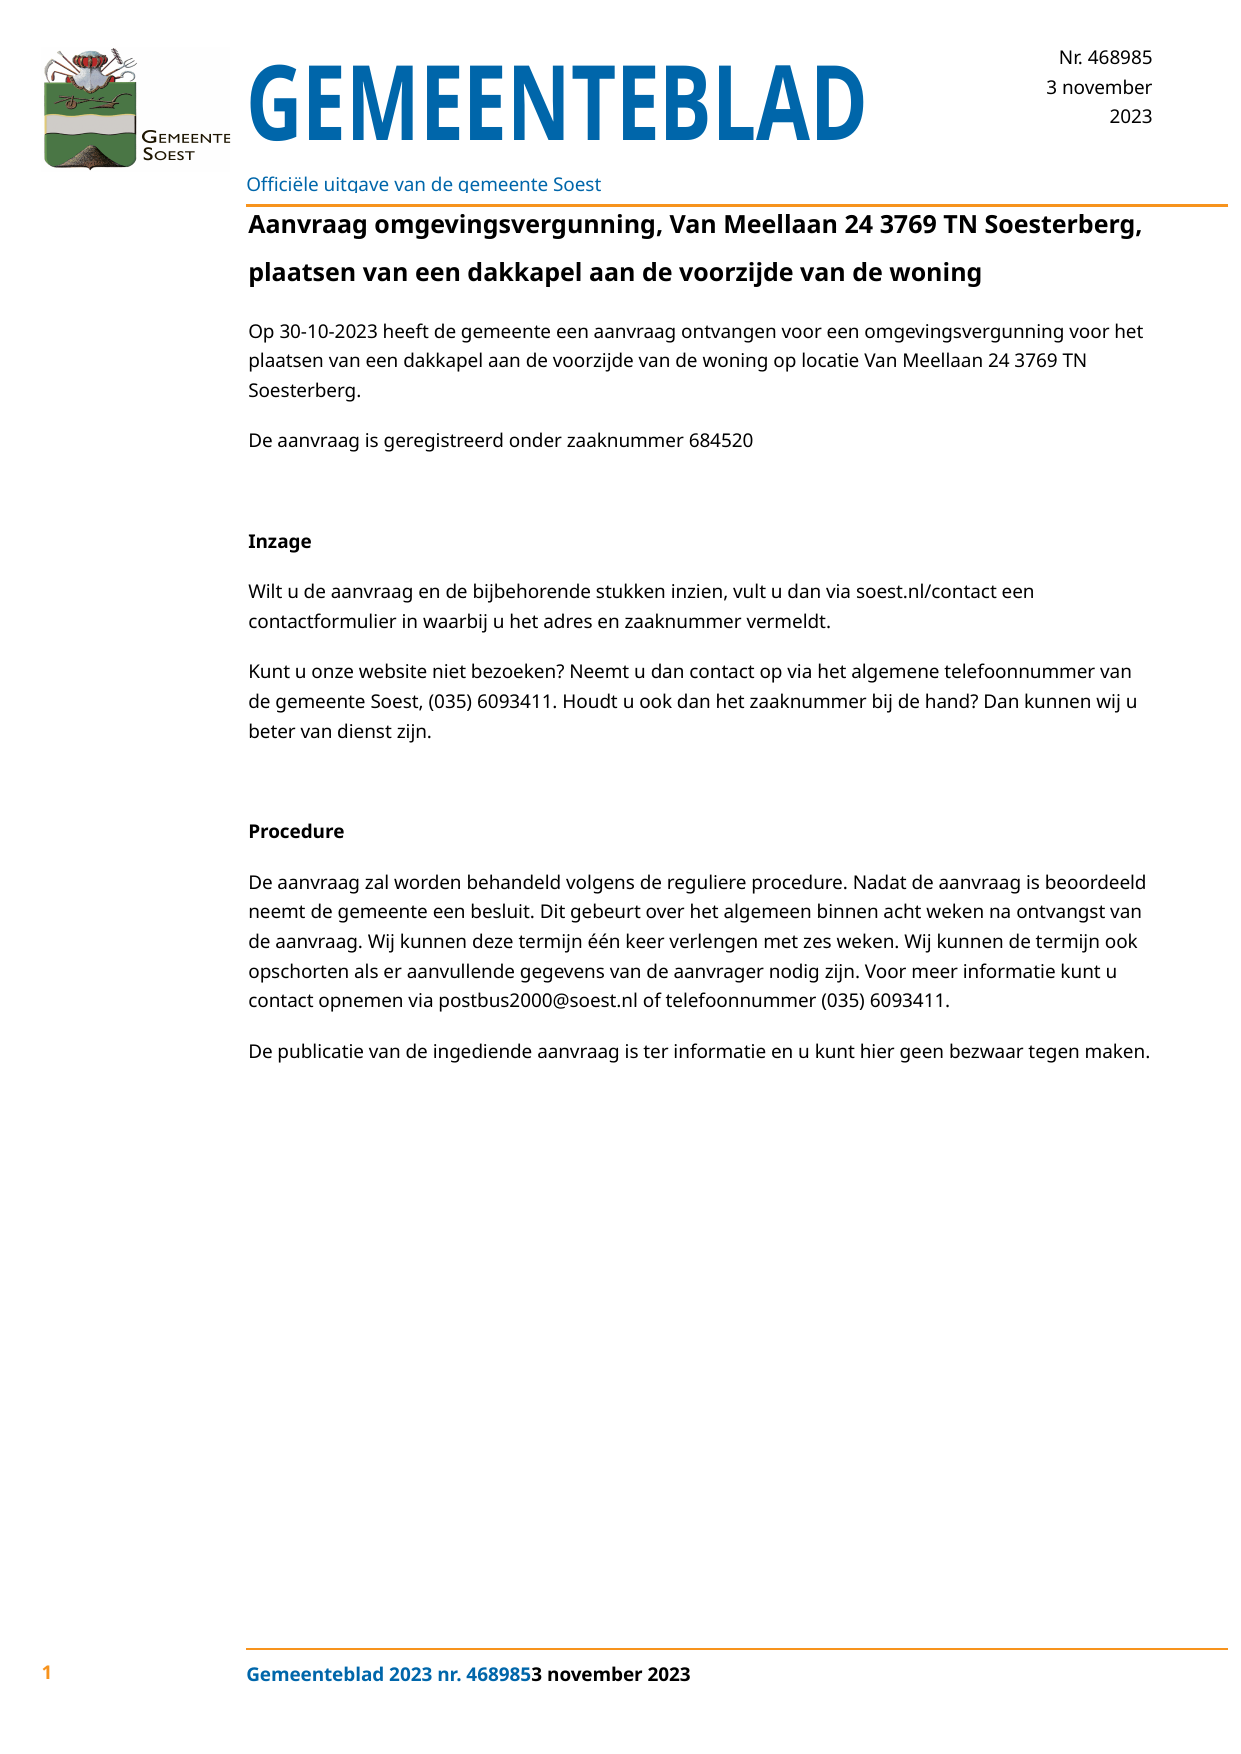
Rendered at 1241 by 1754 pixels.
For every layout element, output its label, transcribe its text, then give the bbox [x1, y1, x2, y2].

picture [41, 47, 231, 172]
text Op 30-10-2023 heeft de gemeente een aanvraag ontvangen voor een omgevingsvergunning voor het plaatsen van een dakkapel aan de voorzijde van de woning op locatie Van Meellaan 24 3769 TN Soesterberg. [248, 318, 1152, 403]
text De publicatie van de ingediende aanvraag is ter informatie en u kunt hier geen bezwaar tegen maken. [248, 1038, 1152, 1064]
text Aanvraag omgevingsvergunning, Van Meellaan 24 3769 TN Soesterberg, plaatsen van een dakkapel aan de voorzijde van de woning [248, 207, 1152, 288]
text Wilt u de aanvraag en de bijbehorende stukken inzien, vult u dan via soest.nl/contact een contactformulier in waarbij u het adres en zaaknummer vermeldt. [248, 579, 1152, 634]
text De aanvraag is geregistreerd onder zaaknummer 684520 [248, 427, 1152, 453]
text Procedure [248, 819, 1152, 844]
text Kunt u onze website niet bezoeken? Neemt u dan contact op via het algemene telefoonnummer van de gemeente Soest, (035) 6093411. Houdt u ook dan het zaaknummer bij de hand? Dan kunnen wij u beter van dienst zijn. [248, 659, 1152, 744]
text De aanvraag zal worden behandeld volgens de reguliere procedure. Nadat de aanvraag is beoordeeld neemt de gemeente een besluit. Dit gebeurt over het algemeen binnen acht weken na ontvangst van de aanvraag. Wij kunnen deze termijn één keer verlengen met zes weken. Wij kunnen de termijn ook opschorten als er aanvullende gegevens van de aanvrager nodig zijn. Voor meer informatie kunt u contact opnemen via postbus2000@soest.nl of telefoonnummer (035) 6093411. [248, 869, 1152, 1013]
text Inzage [248, 528, 1152, 554]
